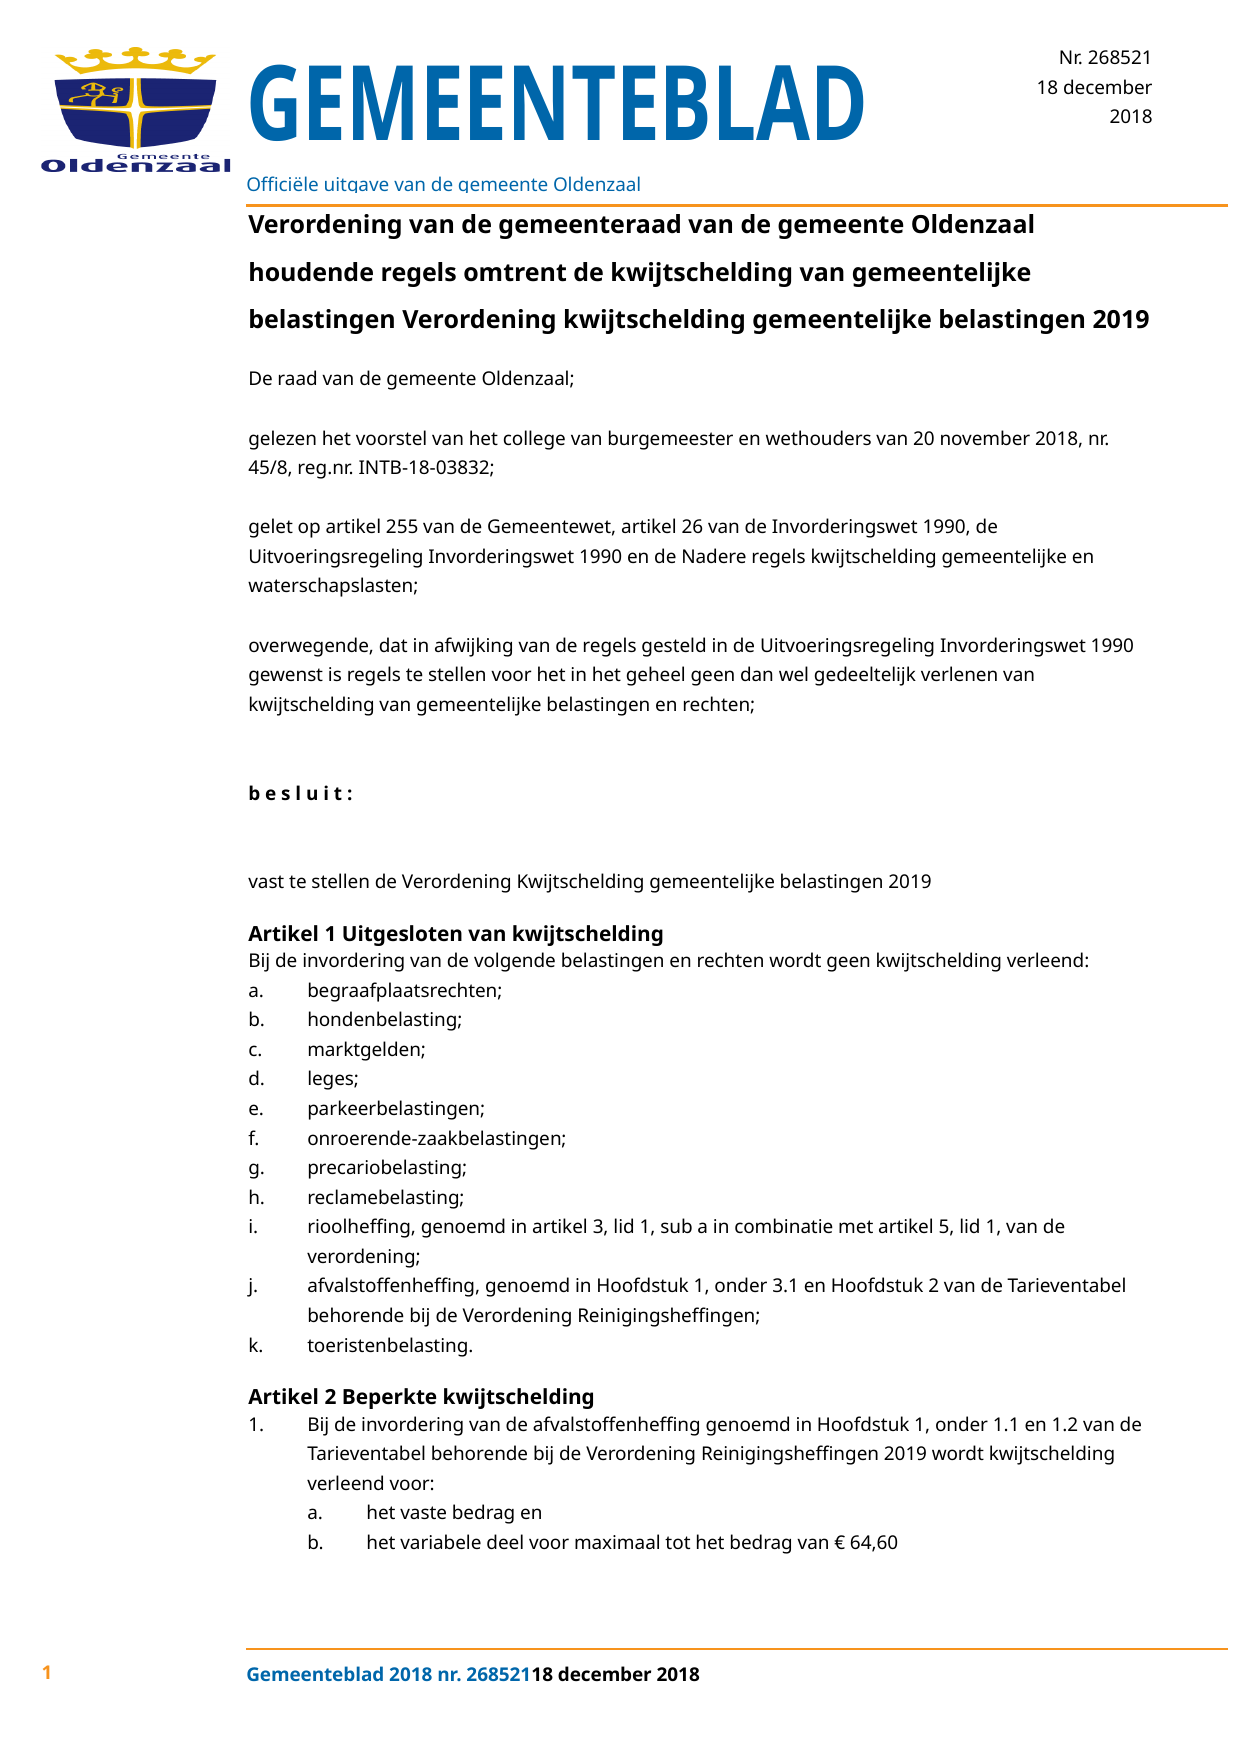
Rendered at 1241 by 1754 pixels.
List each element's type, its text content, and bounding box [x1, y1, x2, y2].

text Verordening van de gemeenteraad van de gemeente Oldenzaal houdende regels omtrent de kwijtschelding van gemeentelijke belastingen Verordening kwijtschelding gemeentelijke belastingen 2019 [248, 207, 1152, 336]
list leges; [248, 1066, 1152, 1091]
text vast te stellen de Verordening Kwijtschelding gemeentelijke belastingen 2019 [248, 868, 1152, 894]
list het vaste bedrag en [307, 1499, 1152, 1525]
list toeristenbelasting. [248, 1332, 1152, 1358]
list rioolheffing, genoemd in artikel 3, lid 1, sub a in combinatie met artikel 5, lid 1, van de verordening; [248, 1213, 1152, 1269]
text Bij de invordering van de volgende belastingen en rechten wordt geen kwijtschelding verleend: [248, 947, 1152, 973]
list afvalstoffenheffing, genoemd in Hoofdstuk 1, onder 3.1 en Hoofdstuk 2 van de Tarieventabel behorende bij de Verordening Reinigingsheffingen; [248, 1273, 1152, 1328]
list Bij de invordering van de afvalstoffenheffing genoemd in Hoofdstuk 1, onder 1.1 en 1.2 van de Tarieventabel behorende bij de Verordening Reinigingsheffingen 2019 wordt kwijtschelding verleend voor: [248, 1411, 1152, 1496]
text De raad van de gemeente Oldenzaal; [248, 366, 1152, 391]
list precariobelasting; [248, 1154, 1152, 1180]
text Artikel 1 Uitgesloten van kwijtschelding [248, 919, 1152, 947]
text overwegende, dat in afwijking van de regels gesteld in de Uitvoeringsregeling Invorderingswet 1990 gewenst is regels te stellen voor het in het geheel geen dan wel gedeeltelijk verlenen van kwijtschelding van gemeentelijke belastingen en rechten; [248, 632, 1152, 717]
text b e s l u i t : [248, 780, 1152, 805]
list onroerende-zaakbelastingen; [248, 1125, 1152, 1151]
text Artikel 2 Beperkte kwijtschelding [248, 1382, 1152, 1411]
list reclamebelasting; [248, 1184, 1152, 1210]
list hondenbelasting; [248, 1006, 1152, 1032]
picture [41, 47, 231, 172]
text gelet op artikel 255 van de Gemeentewet, artikel 26 van de Invorderingswet 1990, de Uitvoeringsregeling Invorderingswet 1990 en de Nadere regels kwijtschelding gemeentelijke en waterschapslasten; [248, 513, 1152, 598]
list begraafplaatsrechten; [248, 977, 1152, 1003]
text gelezen het voorstel van het college van burgemeester en wethouders van 20 november 2018, nr. 45/8, reg.nr. INTB-18-03832; [248, 425, 1152, 480]
list marktgelden; [248, 1036, 1152, 1062]
list het variabele deel voor maximaal tot het bedrag van € 64,60 [307, 1529, 1152, 1555]
list parkeerbelastingen; [248, 1095, 1152, 1121]
